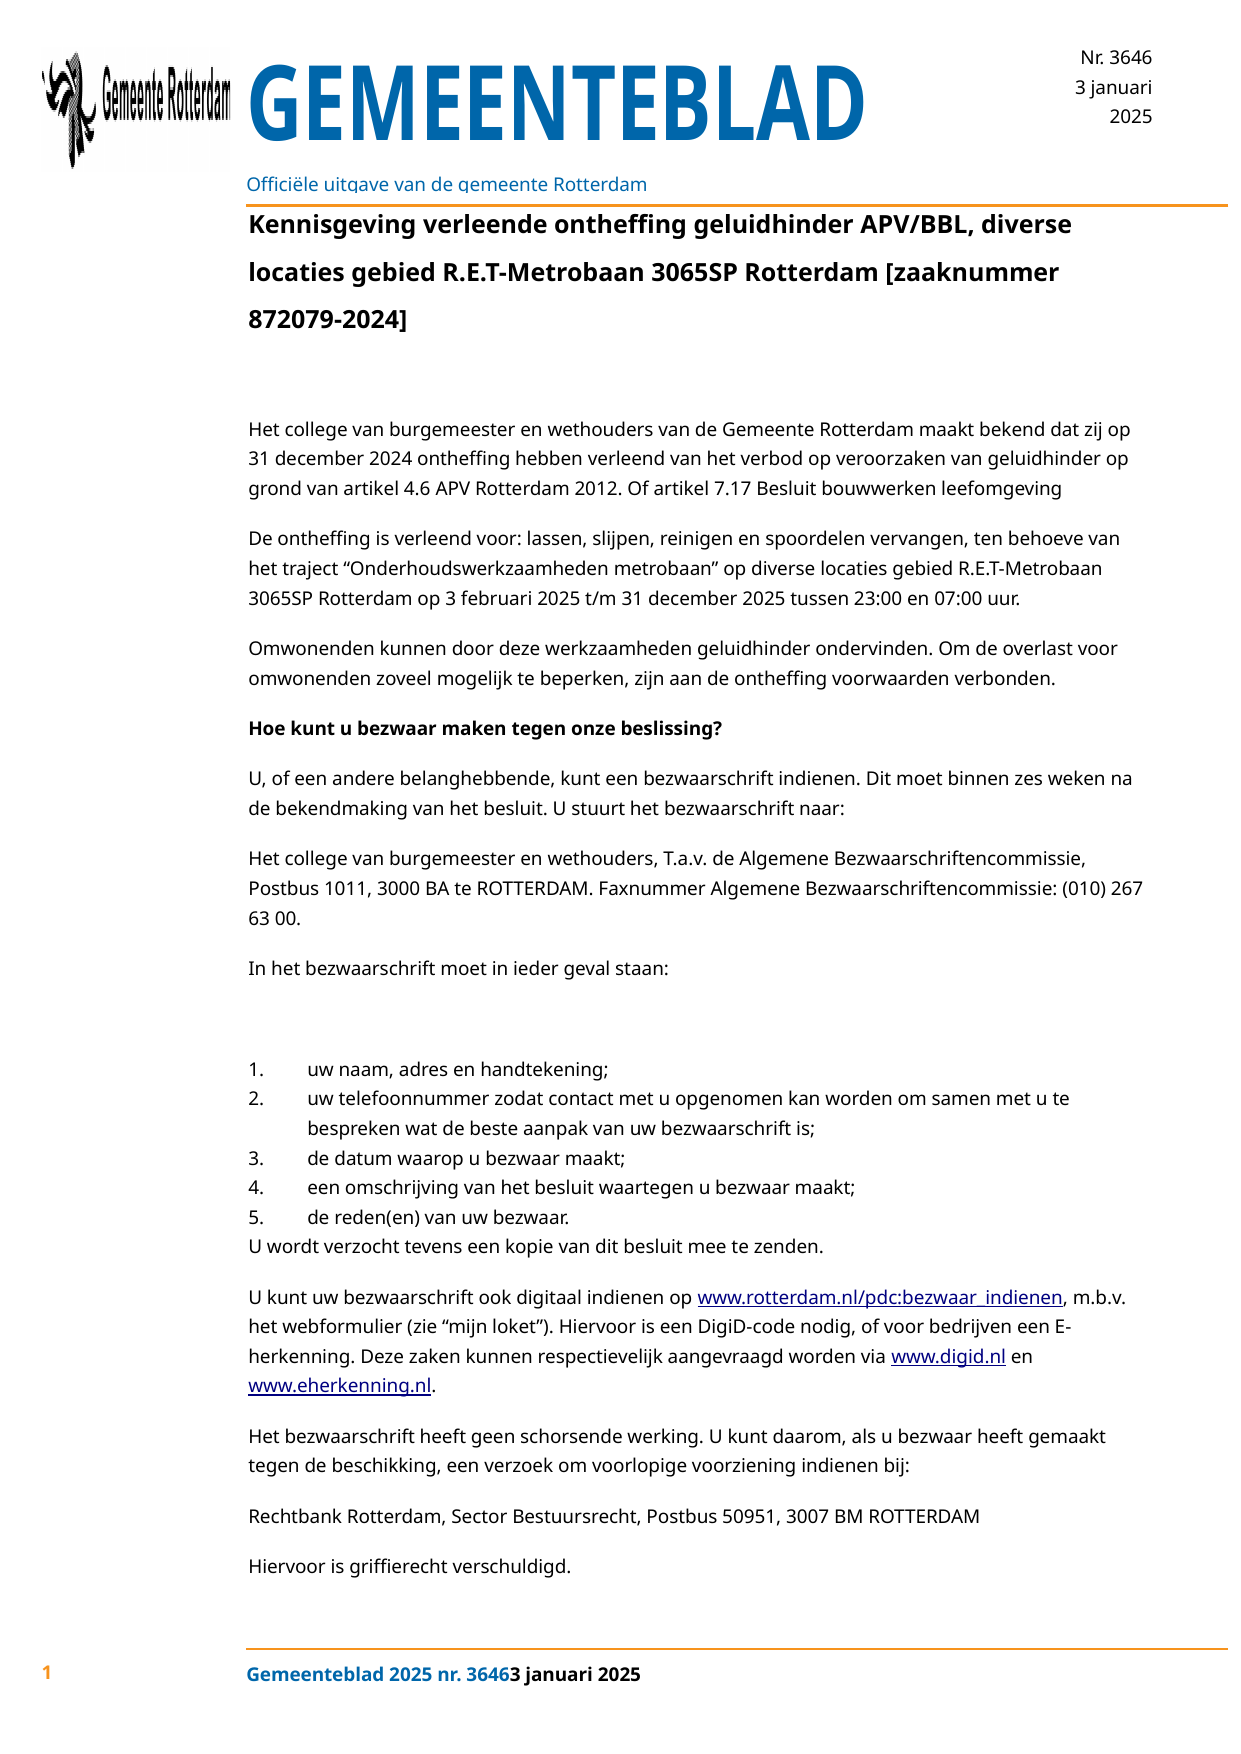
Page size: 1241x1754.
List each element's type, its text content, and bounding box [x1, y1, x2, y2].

text U kunt uw bezwaarschrift ook digitaal indienen op www.rotterdam.nl/pdc:bezwaar_indienen, m.b.v. het webformulier (zie “mijn loket”). Hiervoor is een DigiD-code nodig, of voor bedrijven een E-herkenning. Deze zaken kunnen respectievelijk aangevraagd worden via www.digid.nl en www.eherkenning.nl. [248, 1284, 1152, 1398]
text U, of een andere belanghebbende, kunt een bezwaarschrift indienen. Dit moet binnen zes weken na de bekendmaking van het besluit. U stuurt het bezwaarschrift naar: [248, 766, 1152, 821]
list uw telefoonnummer zodat contact met u opgenomen kan worden om samen met u te bespreken wat de beste aanpak van uw bezwaarschrift is; [248, 1086, 1152, 1141]
text De ontheffing is verleend voor: lassen, slijpen, reinigen en spoordelen vervangen, ten behoeve van het traject “Onderhoudswerkzaamheden metrobaan” op diverse locaties gebied R.E.T-Metrobaan 3065SP Rotterdam op 3 februari 2025 t/m 31 december 2025 tussen 23:00 en 07:00 uur. [248, 526, 1152, 610]
list de datum waarop u bezwaar maakt; [248, 1145, 1152, 1170]
text Omwonenden kunnen door deze werkzaamheden geluidhinder ondervinden. Om de overlast voor omwonenden zoveel mogelijk te beperken, zijn aan de ontheffing voorwaarden verbonden. [248, 635, 1152, 690]
text Het college van burgemeester en wethouders van de Gemeente Rotterdam maakt bekend dat zij op 31 december 2024 ontheffing hebben verleend van het verbod op veroorzaken van geluidhinder op grond van artikel 4.6 APV Rotterdam 2012. Of artikel 7.17 Besluit bouwwerken leefomgeving [248, 416, 1152, 501]
text Rechtbank Rotterdam, Sector Bestuursrecht, Postbus 50951, 3007 BM ROTTERDAM [248, 1503, 1152, 1529]
list een omschrijving van het besluit waartegen u bezwaar maakt; [248, 1174, 1152, 1200]
text Hiervoor is griffierecht verschuldigd. [248, 1553, 1152, 1579]
text In het bezwaarschrift moet in ieder geval staan: [248, 955, 1152, 981]
picture [41, 47, 231, 172]
text Het bezwaarschrift heeft geen schorsende werking. U kunt daarom, als u bezwaar heeft gemaakt tegen de beschikking, een verzoek om voorlopige voorziening indienen bij: [248, 1423, 1152, 1478]
text Kennisgeving verleende ontheffing geluidhinder APV/BBL, diverse locaties gebied R.E.T-Metrobaan 3065SP Rotterdam [zaaknummer 872079-2024] [248, 207, 1152, 336]
text Het college van burgemeester en wethouders, T.a.v. de Algemene Bezwaarschriftencommissie, Postbus 1011, 3000 BA te ROTTERDAM. Faxnummer Algemene Bezwaarschriftencommissie: (010) 267 63 00. [248, 846, 1152, 930]
text Hoe kunt u bezwaar maken tegen onze beslissing? [248, 715, 1152, 741]
text U wordt verzocht tevens een kopie van dit besluit mee te zenden. [248, 1233, 1152, 1259]
list de reden(en) van uw bezwaar. [248, 1204, 1152, 1229]
list uw naam, adres en handtekening; [248, 1056, 1152, 1082]
